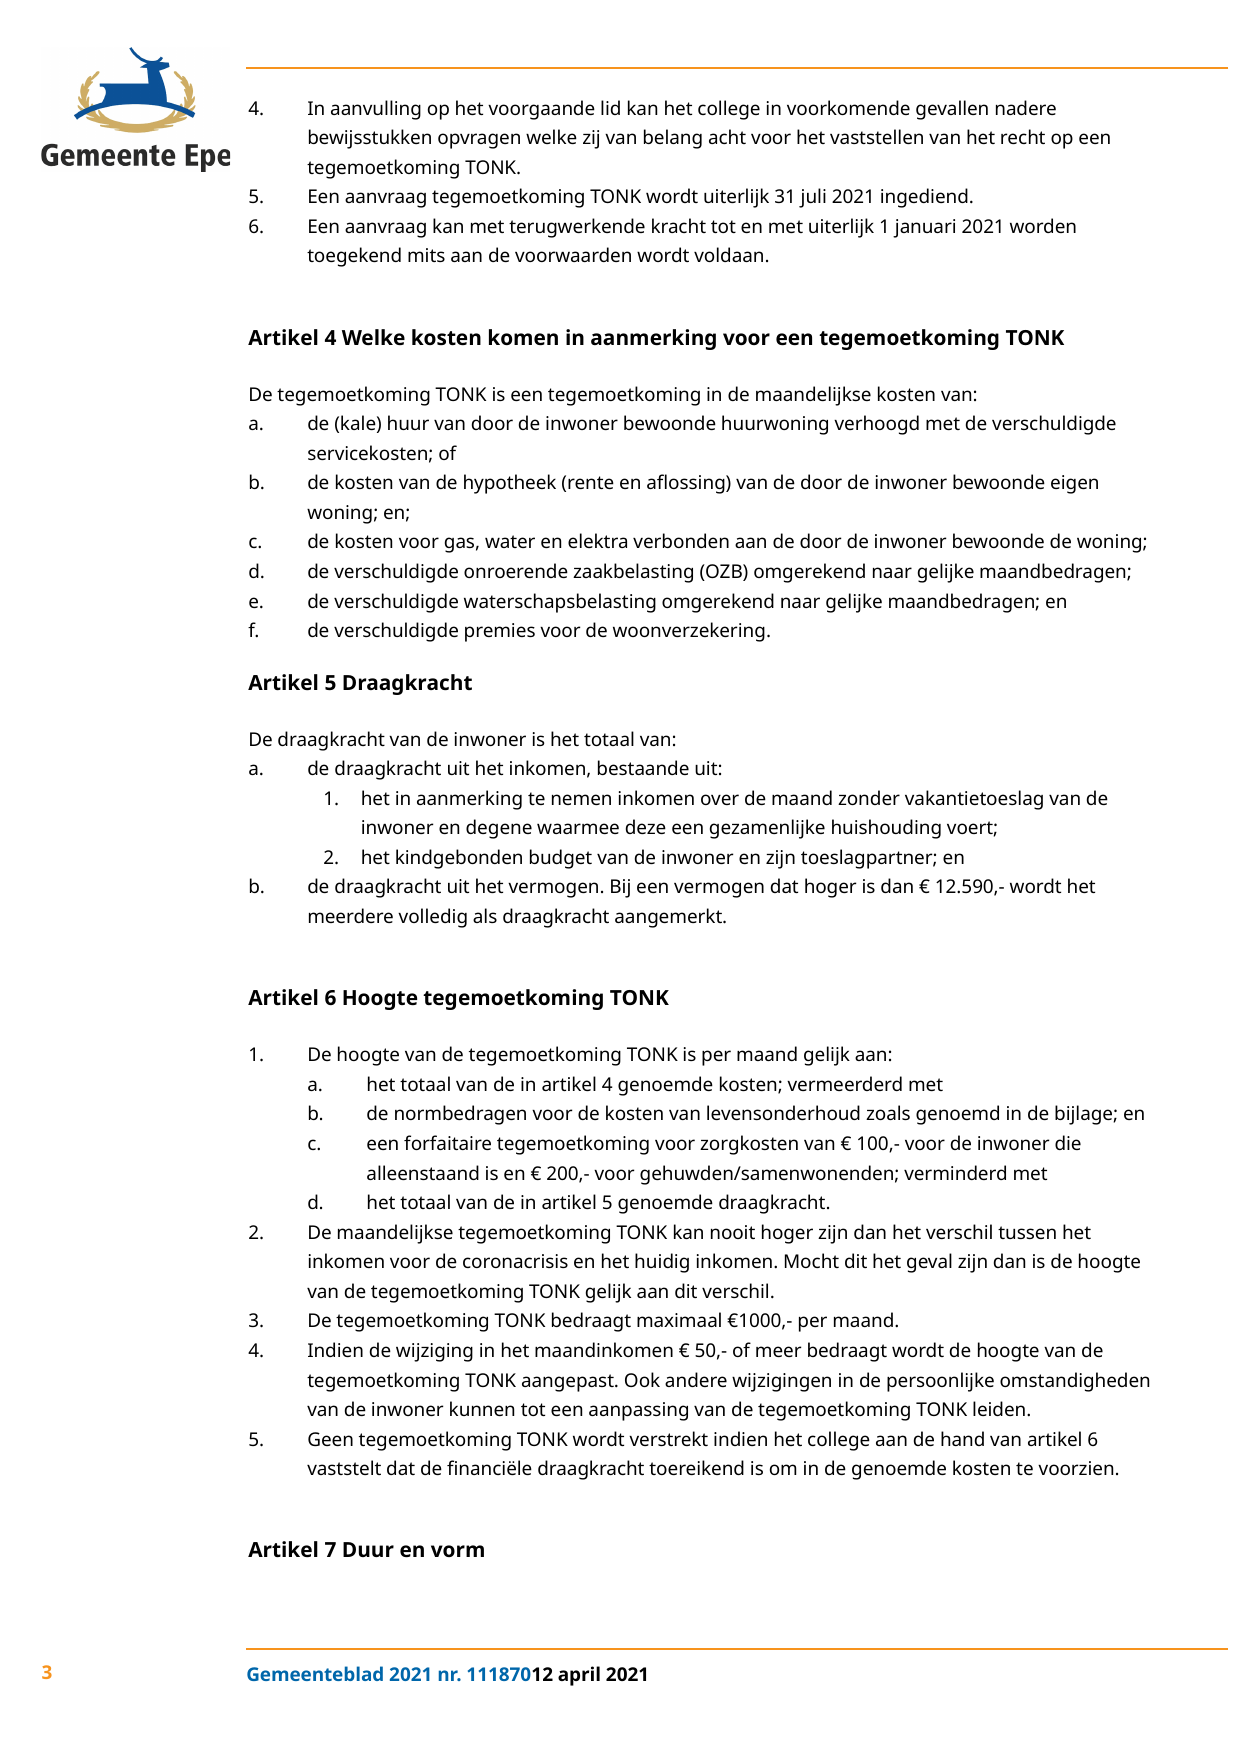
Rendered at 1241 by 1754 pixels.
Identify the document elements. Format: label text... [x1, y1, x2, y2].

list de (kale) huur van door de inwoner bewoonde huurwoning verhoogd met de verschuldigde servicekosten; of [248, 410, 1152, 466]
list de verschuldigde premies voor de woonverzekering. [248, 617, 1152, 643]
list In aanvulling op het voorgaande lid kan het college in voorkomende gevallen nadere bewijsstukken opvragen welke zij van belang acht voor het vaststellen van het recht op een tegemoetkoming TONK. [248, 95, 1152, 180]
list het totaal van de in artikel 4 genoemde kosten; vermeerderd met [307, 1071, 1152, 1097]
list een forfaitaire tegemoetkoming voor zorgkosten van € 100,- voor de inwoner die alleenstaand is en € 200,- voor gehuwden/samenwonenden; verminderd met [307, 1130, 1152, 1185]
list het kindgebonden budget van de inwoner en zijn toeslagpartner; en [323, 844, 1152, 870]
list Een aanvraag tegemoetkoming TONK wordt uiterlijk 31 juli 2021 ingediend. [248, 183, 1152, 209]
text Artikel 4 Welke kosten komen in aanmerking voor een tegemoetkoming TONK [248, 323, 1152, 351]
list Een aanvraag kan met terugwerkende kracht tot en met uiterlijk 1 januari 2021 worden toegekend mits aan de voorwaarden wordt voldaan. [248, 213, 1152, 268]
picture [41, 47, 231, 172]
list het in aanmerking te nemen inkomen over de maand zonder vakantietoeslag van de inwoner en degene waarmee deze een gezamenlijke huishouding voert; [323, 785, 1152, 840]
list Geen tegemoetkoming TONK wordt verstrekt indien het college aan de hand van artikel 6 vaststelt dat de financiële draagkracht toereikend is om in de genoemde kosten te voorzien. [248, 1426, 1152, 1481]
list De hoogte van de tegemoetkoming TONK is per maand gelijk aan: [248, 1041, 1152, 1067]
list De tegemoetkoming TONK bedraagt maximaal €1000,- per maand. [248, 1308, 1152, 1333]
text Artikel 5 Draagkracht [248, 668, 1152, 696]
list de kosten van de hypotheek (rente en aflossing) van de door de inwoner bewoonde eigen woning; en; [248, 469, 1152, 525]
list het totaal van de in artikel 5 genoemde draagkracht. [307, 1189, 1152, 1215]
list de kosten voor gas, water en elektra verbonden aan de door de inwoner bewoonde de woning; [248, 529, 1152, 554]
list Indien de wijziging in het maandinkomen € 50,- of meer bedraagt wordt de hoogte van de tegemoetkoming TONK aangepast. Ook andere wijzigingen in de persoonlijke omstandigheden van de inwoner kunnen tot een aanpassing van de tegemoetkoming TONK leiden. [248, 1337, 1152, 1422]
text De tegemoetkoming TONK is een tegemoetkoming in de maandelijkse kosten van: [248, 381, 1152, 406]
list De maandelijkse tegemoetkoming TONK kan nooit hoger zijn dan het verschil tussen het inkomen voor de coronacrisis en het huidig inkomen. Mocht dit het geval zijn dan is de hoogte van de tegemoetkoming TONK gelijk aan dit verschil. [248, 1219, 1152, 1304]
text Artikel 6 Hoogte tegemoetkoming TONK [248, 983, 1152, 1012]
list de verschuldigde onroerende zaakbelasting (OZB) omgerekend naar gelijke maandbedragen; [248, 558, 1152, 584]
list de draagkracht uit het vermogen. Bij een vermogen dat hoger is dan € 12.590,- wordt het meerdere volledig als draagkracht aangemerkt. [248, 874, 1152, 929]
list de normbedragen voor de kosten van levensonderhoud zoals genoemd in de bijlage; en [307, 1101, 1152, 1126]
text De draagkracht van de inwoner is het totaal van: [248, 726, 1152, 752]
list de draagkracht uit het inkomen, bestaande uit: [248, 755, 1152, 781]
text Artikel 7 Duur en vorm [248, 1536, 1152, 1564]
list de verschuldigde waterschapsbelasting omgerekend naar gelijke maandbedragen; en [248, 588, 1152, 613]
